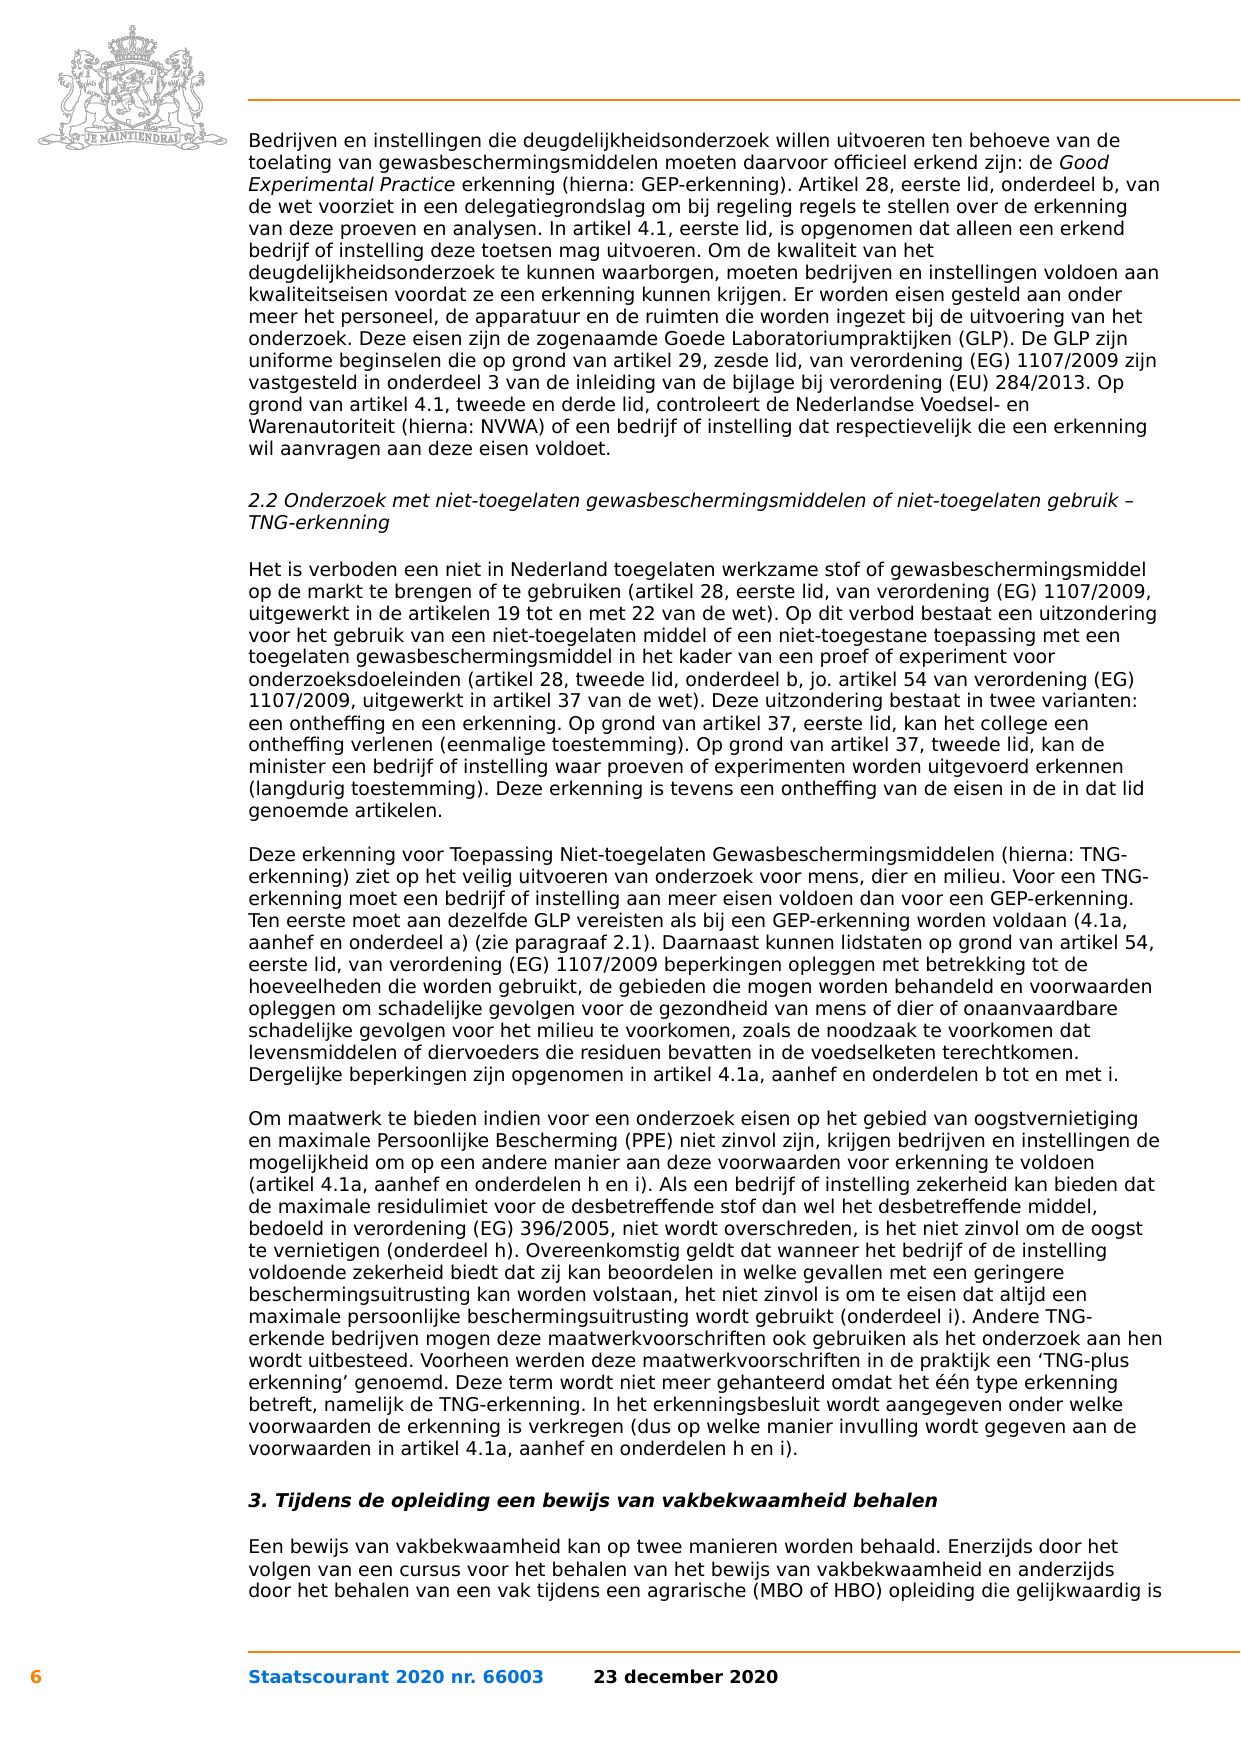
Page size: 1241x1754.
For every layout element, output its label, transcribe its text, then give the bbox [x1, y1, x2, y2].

text Om maatwerk te bieden indien voor een onderzoek eisen op het gebied van oogstvernietiging en maximale Persoonlijke Bescherming (PPE) niet zinvol zijn, krijgen bedrijven en instellingen de mogelijkheid om op een andere manier aan deze voorwaarden voor erkenning te voldoen (artikel 4.1a, aanhef en onderdelen h en i). Als een bedrijf of instelling zekerheid kan bieden dat de maximale residulimiet voor de desbetreffende stof dan wel het desbetreffende middel, bedoeld in verordening (EG) 396/2005, niet wordt overschreden, is het niet zinvol om de oogst te vernietigen (onderdeel h). Overeenkomstig geldt dat wanneer het bedrijf of de instelling voldoende zekerheid biedt dat zij kan beoordelen in welke gevallen met een geringere beschermingsuitrusting kan worden volstaan, het niet zinvol is om te eisen dat altijd een maximale persoonlijke beschermingsuitrusting wordt gebruikt (onderdeel i). Andere TNG-erkende bedrijven mogen deze maatwerkvoorschriften ook gebruiken als het onderzoek aan hen wordt uitbesteed. Voorheen werden deze maatwerkvoorschriften in de praktijk een ‘TNG-plus erkenning’ genoemd. Deze term wordt niet meer gehanteerd omdat het één type erkenning betreft, namelijk de TNG-erkenning. In het erkenningsbesluit wordt aangegeven onder welke voorwaarden de erkenning is verkregen (dus op welke manier invulling wordt gegeven aan de voorwaarden in artikel 4.1a, aanhef en onderdelen h en i). [248, 1108, 1163, 1459]
text Een bewijs van vakbekwaamheid kan op twee manieren worden behaald. Enerzijds door het volgen van een cursus voor het behalen van het bewijs van vakbekwaamheid en anderzijds door het behalen van een vak tijdens een agrarische (MBO of HBO) opleiding die gelijkwaardig is [248, 1536, 1163, 1602]
subtitle 3. Tijdens de opleiding een bewijs van vakbekwaamheid behalen [248, 1489, 1163, 1511]
text Het is verboden een niet in Nederland toegelaten werkzame stof of gewasbeschermingsmiddel op de markt te brengen of te gebruiken (artikel 28, eerste lid, van verordening (EG) 1107/2009, uitgewerkt in de artikelen 19 tot en met 22 van de wet). Op dit verbod bestaat een uitzondering voor het gebruik van een niet-toegelaten middel of een niet-toegestane toepassing met een toegelaten gewasbeschermingsmiddel in het kader van een proef of experiment voor onderzoeksdoeleinden (artikel 28, tweede lid, onderdeel b, jo. artikel 54 van verordening (EG) 1107/2009, uitgewerkt in artikel 37 van de wet). Deze uitzondering bestaat in twee varianten: een ontheffing en een erkenning. Op grond van artikel 37, eerste lid, kan het college een ontheffing verlenen (eenmalige toestemming). Op grond van artikel 37, tweede lid, kan de minister een bedrijf of instelling waar proeven of experimenten worden uitgevoerd erkennen (langdurig toestemming). Deze erkenning is tevens een ontheffing van de eisen in de in dat lid genoemde artikelen. [248, 558, 1163, 822]
picture [38, 25, 227, 150]
text Bedrijven en instellingen die deugdelijkheidsonderzoek willen uitvoeren ten behoeve van de toelating van gewasbeschermingsmiddelen moeten daarvoor officieel erkend zijn: de Good Experimental Practice erkenning (hierna: GEP-erkenning). Artikel 28, eerste lid, onderdeel b, van de wet voorziet in een delegatiegrondslag om bij regeling regels te stellen over de erkenning van deze proeven en analysen. In artikel 4.1, eerste lid, is opgenomen dat alleen een erkend bedrijf of instelling deze toetsen mag uitvoeren. Om de kwaliteit van het deugdelijkheidsonderzoek te kunnen waarborgen, moeten bedrijven en instellingen voldoen aan kwaliteitseisen voordat ze een erkenning kunnen krijgen. Er worden eisen gesteld aan onder meer het personeel, de apparatuur en de ruimten die worden ingezet bij de uitvoering van het onderzoek. Deze eisen zijn de zogenaamde Goede Laboratoriumpraktijken (GLP). De GLP zijn uniforme beginselen die op grond van artikel 29, zesde lid, van verordening (EG) 1107/2009 zijn vastgesteld in onderdeel 3 van de inleiding van de bijlage bij verordening (EU) 284/2013. Op grond van artikel 4.1, tweede en derde lid, controleert de Nederlandse Voedsel- en Warenautoriteit (hierna: NVWA) of een bedrijf of instelling dat respectievelijk die een erkenning wil aanvragen aan deze eisen voldoet. [248, 130, 1163, 459]
text Deze erkenning voor Toepassing Niet-toegelaten Gewasbeschermingsmiddelen (hierna: TNG-erkenning) ziet op het veilig uitvoeren van onderzoek voor mens, dier en milieu. Voor een TNG-erkenning moet een bedrijf of instelling aan meer eisen voldoen dan voor een GEP-erkenning. Ten eerste moet aan dezelfde GLP vereisten als bij een GEP-erkenning worden voldaan (4.1a, aanhef en onderdeel a) (zie paragraaf 2.1). Daarnaast kunnen lidstaten op grond van artikel 54, eerste lid, van verordening (EG) 1107/2009 beperkingen opleggen met betrekking tot de hoeveelheden die worden gebruikt, de gebieden die mogen worden behandeld en voorwaarden opleggen om schadelijke gevolgen voor de gezondheid van mens of dier of onaanvaardbare schadelijke gevolgen voor het milieu te voorkomen, zoals de noodzaak te voorkomen dat levensmiddelen of diervoeders die residuen bevatten in de voedselketen terechtkomen. Dergelijke beperkingen zijn opgenomen in artikel 4.1a, aanhef en onderdelen b tot en met i. [248, 844, 1163, 1086]
subtitle 2.2 Onderzoek met niet-toegelaten gewasbeschermingsmiddelen of niet-toegelaten gebruik – TNG-erkenning [248, 489, 1163, 533]
